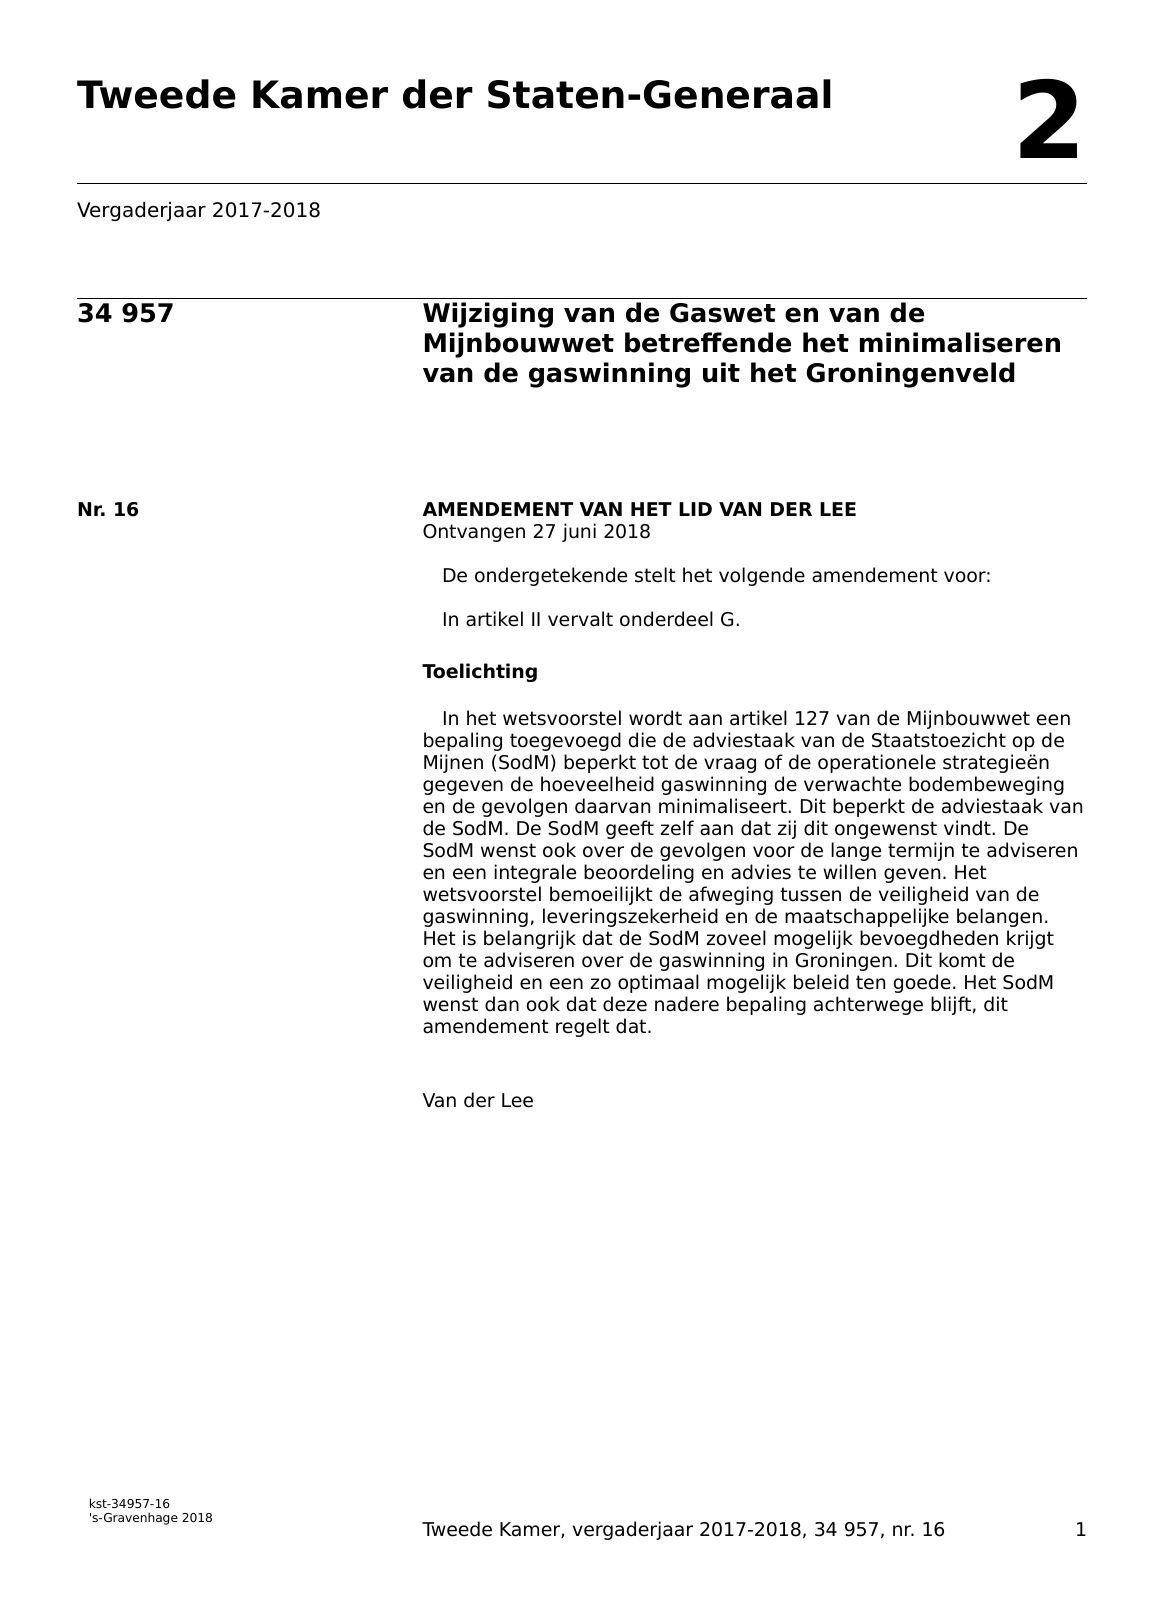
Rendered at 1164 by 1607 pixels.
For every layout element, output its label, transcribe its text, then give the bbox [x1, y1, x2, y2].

text In het wetsvoorstel wordt aan artikel 127 van de Mijnbouwwet een bepaling toegevoegd die de adviestaak van de Staatstoezicht op de Mijnen (SodM) beperkt tot de vraag of de operationele strategieën gegeven de hoeveelheid gaswinning de verwachte bodembeweging en de gevolgen daarvan minimaliseert. Dit beperkt de adviestaak van de SodM. De SodM geeft zelf aan dat zij dit ongewenst vindt. De SodM wenst ook over de gevolgen voor de lange termijn te adviseren en een integrale beoordeling en advies te willen geven. Het wetsvoorstel bemoeilijkt de afweging tussen de veiligheid van de gaswinning, leveringszekerheid en de maatschappelijke belangen. Het is belangrijk dat de SodM zoveel mogelijk bevoegdheden krijgt om te adviseren over de gaswinning in Groningen. Dit komt de veiligheid en een zo optimaal mogelijk beleid ten goede. Het SodM wenst dan ook dat deze nadere bepaling achterwege blijft, dit amendement regelt dat. [422, 708, 1087, 1038]
subtitle 34 957 Wijziging van de Gaswet en van de Mijnbouwwet betreffende het minimaliseren van de gaswinning uit het Groningenveld [77, 299, 1087, 388]
text 's-Gravenhage 2018 [88, 1511, 323, 1525]
text Van der Lee [422, 1068, 1087, 1112]
text kst-34957-16 [88, 1497, 323, 1511]
table_cell Vergaderjaar 2017-2018 [77, 184, 1087, 298]
text De ondergetekende stelt het volgende amendement voor: [422, 565, 1087, 587]
table_header 2 [886, 59, 1087, 183]
text Ontvangen 27 juni 2018 [422, 521, 1087, 543]
subtitle Toelichting [422, 661, 1087, 683]
subtitle Nr. 16 AMENDEMENT VAN HET LID VAN DER LEE [77, 499, 1087, 521]
table_header Tweede Kamer der Staten-Generaal [77, 59, 886, 183]
text In artikel II vervalt onderdeel G. [422, 609, 1087, 631]
